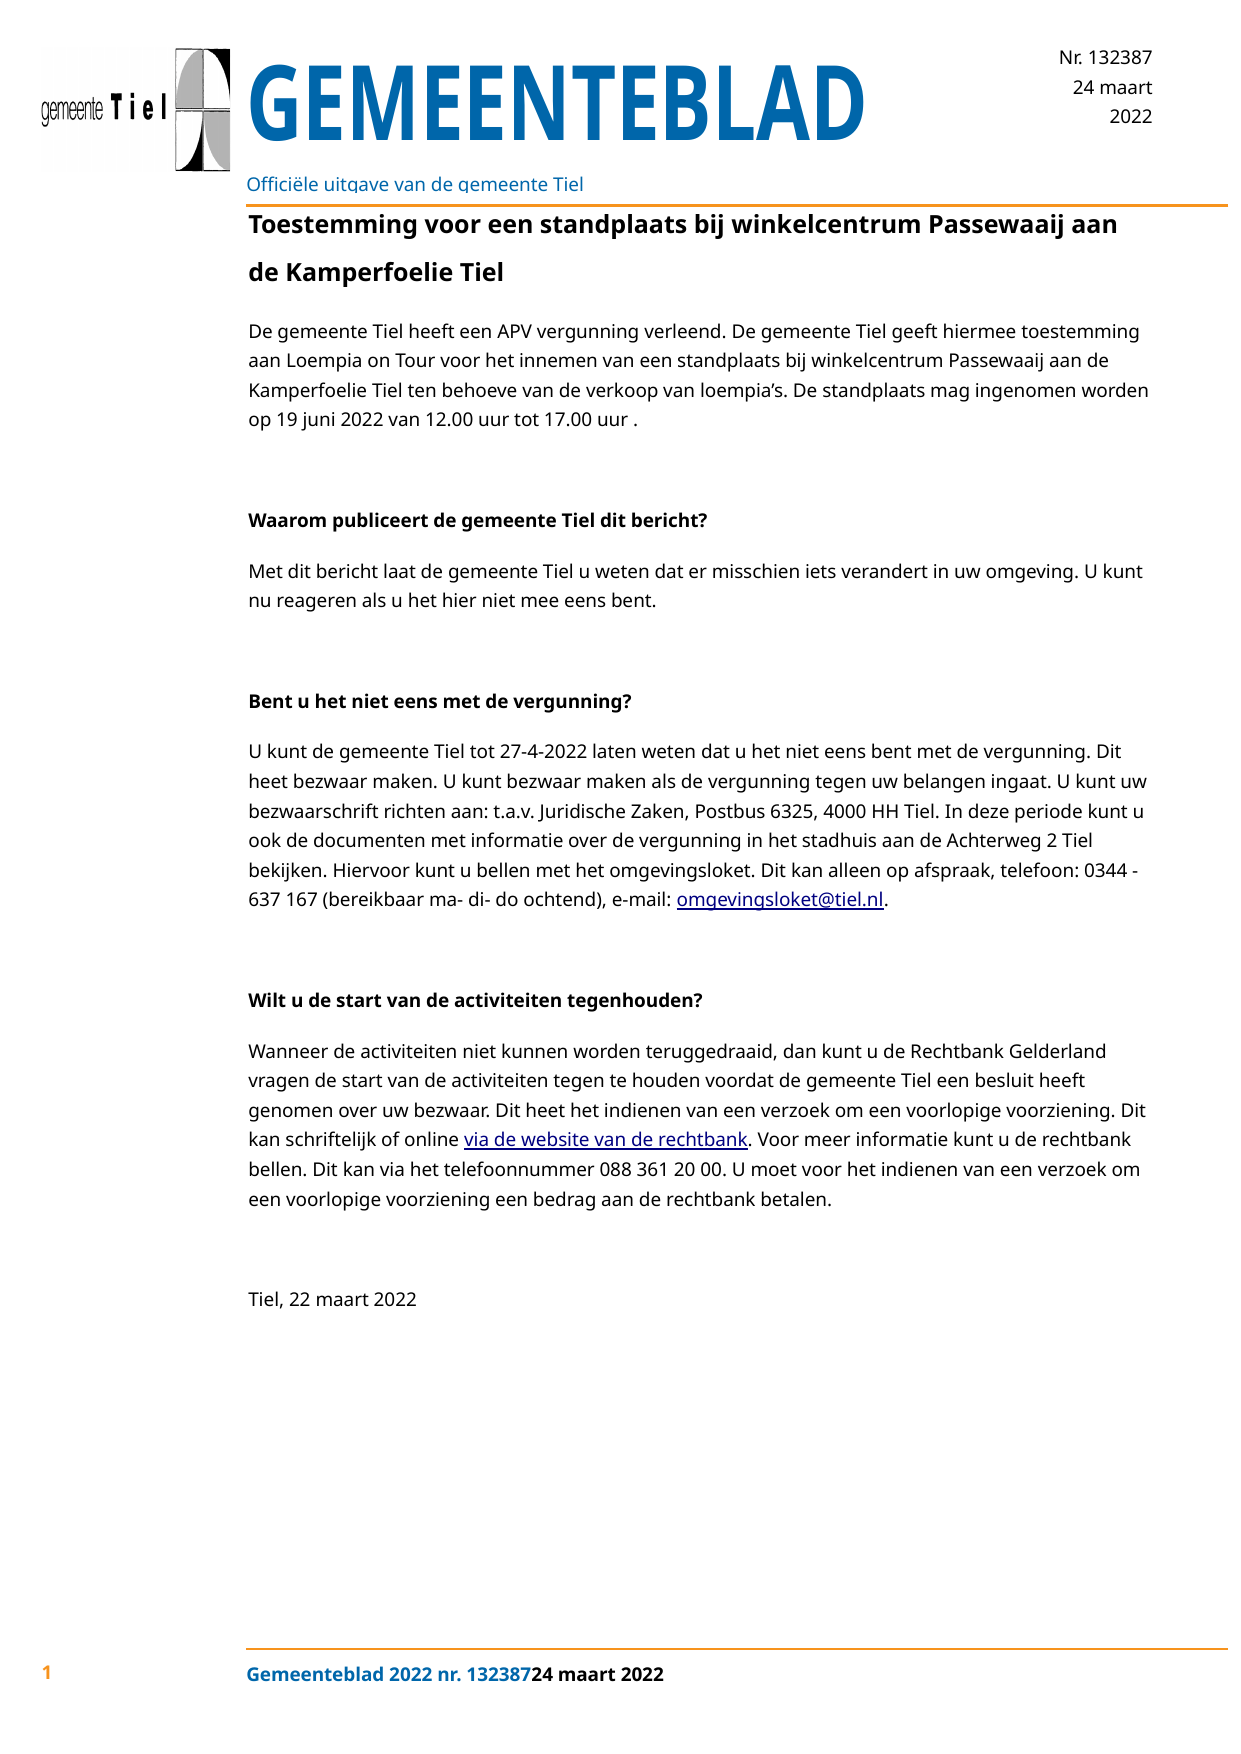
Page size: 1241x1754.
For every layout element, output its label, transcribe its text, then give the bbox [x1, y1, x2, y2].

text Tiel, 22 maart 2022 [248, 1287, 1152, 1312]
text Met dit bericht laat de gemeente Tiel u weten dat er misschien iets verandert in uw omgeving. U kunt nu reageren als u het hier niet mee eens bent. [248, 558, 1152, 613]
text De gemeente Tiel heeft een APV vergunning verleend. De gemeente Tiel geeft hiermee toestemming aan Loempia on Tour voor het innemen van een standplaats bij winkelcentrum Passewaaij aan de Kamperfoelie Tiel ten behoeve van de verkoop van loempia’s. De standplaats mag ingenomen worden op 19 juni 2022 van 12.00 uur tot 17.00 uur . [248, 318, 1152, 432]
text Toestemming voor een standplaats bij winkelcentrum Passewaaij aan de Kamperfoelie Tiel [248, 207, 1152, 288]
text Waarom publiceert de gemeente Tiel dit bericht? [248, 507, 1152, 533]
picture [41, 47, 231, 172]
text Wilt u de start van de activiteiten tegenhouden? [248, 987, 1152, 1013]
text U kunt de gemeente Tiel tot 27-4-2022 laten weten dat u het niet eens bent met de vergunning. Dit heet bezwaar maken. U kunt bezwaar maken als de vergunning tegen uw belangen ingaat. U kunt uw bezwaarschrift richten aan: t.a.v. Juridische Zaken, Postbus 6325, 4000 HH Tiel. In deze periode kunt u ook de documenten met informatie over de vergunning in het stadhuis aan de Achterweg 2 Tiel bekijken. Hiervoor kunt u bellen met het omgevingsloket. Dit kan alleen op afspraak, telefoon: 0344 - 637 167 (bereikbaar ma- di- do ochtend), e-mail: omgevingsloket@tiel.nl. [248, 739, 1152, 912]
text Bent u het niet eens met de vergunning? [248, 688, 1152, 714]
text Wanneer de activiteiten niet kunnen worden teruggedraaid, dan kunt u de Rechtbank Gelderland vragen de start van de activiteiten tegen te houden voordat de gemeente Tiel een besluit heeft genomen over uw bezwaar. Dit heet het indienen van een verzoek om een voorlopige voorziening. Dit kan schriftelijk of online via de website van de rechtbank. Voor meer informatie kunt u de rechtbank bellen. Dit kan via het telefoonnummer 088 361 20 00. U moet voor het indienen van een verzoek om een voorlopige voorziening een bedrag aan de rechtbank betalen. [248, 1038, 1152, 1212]
